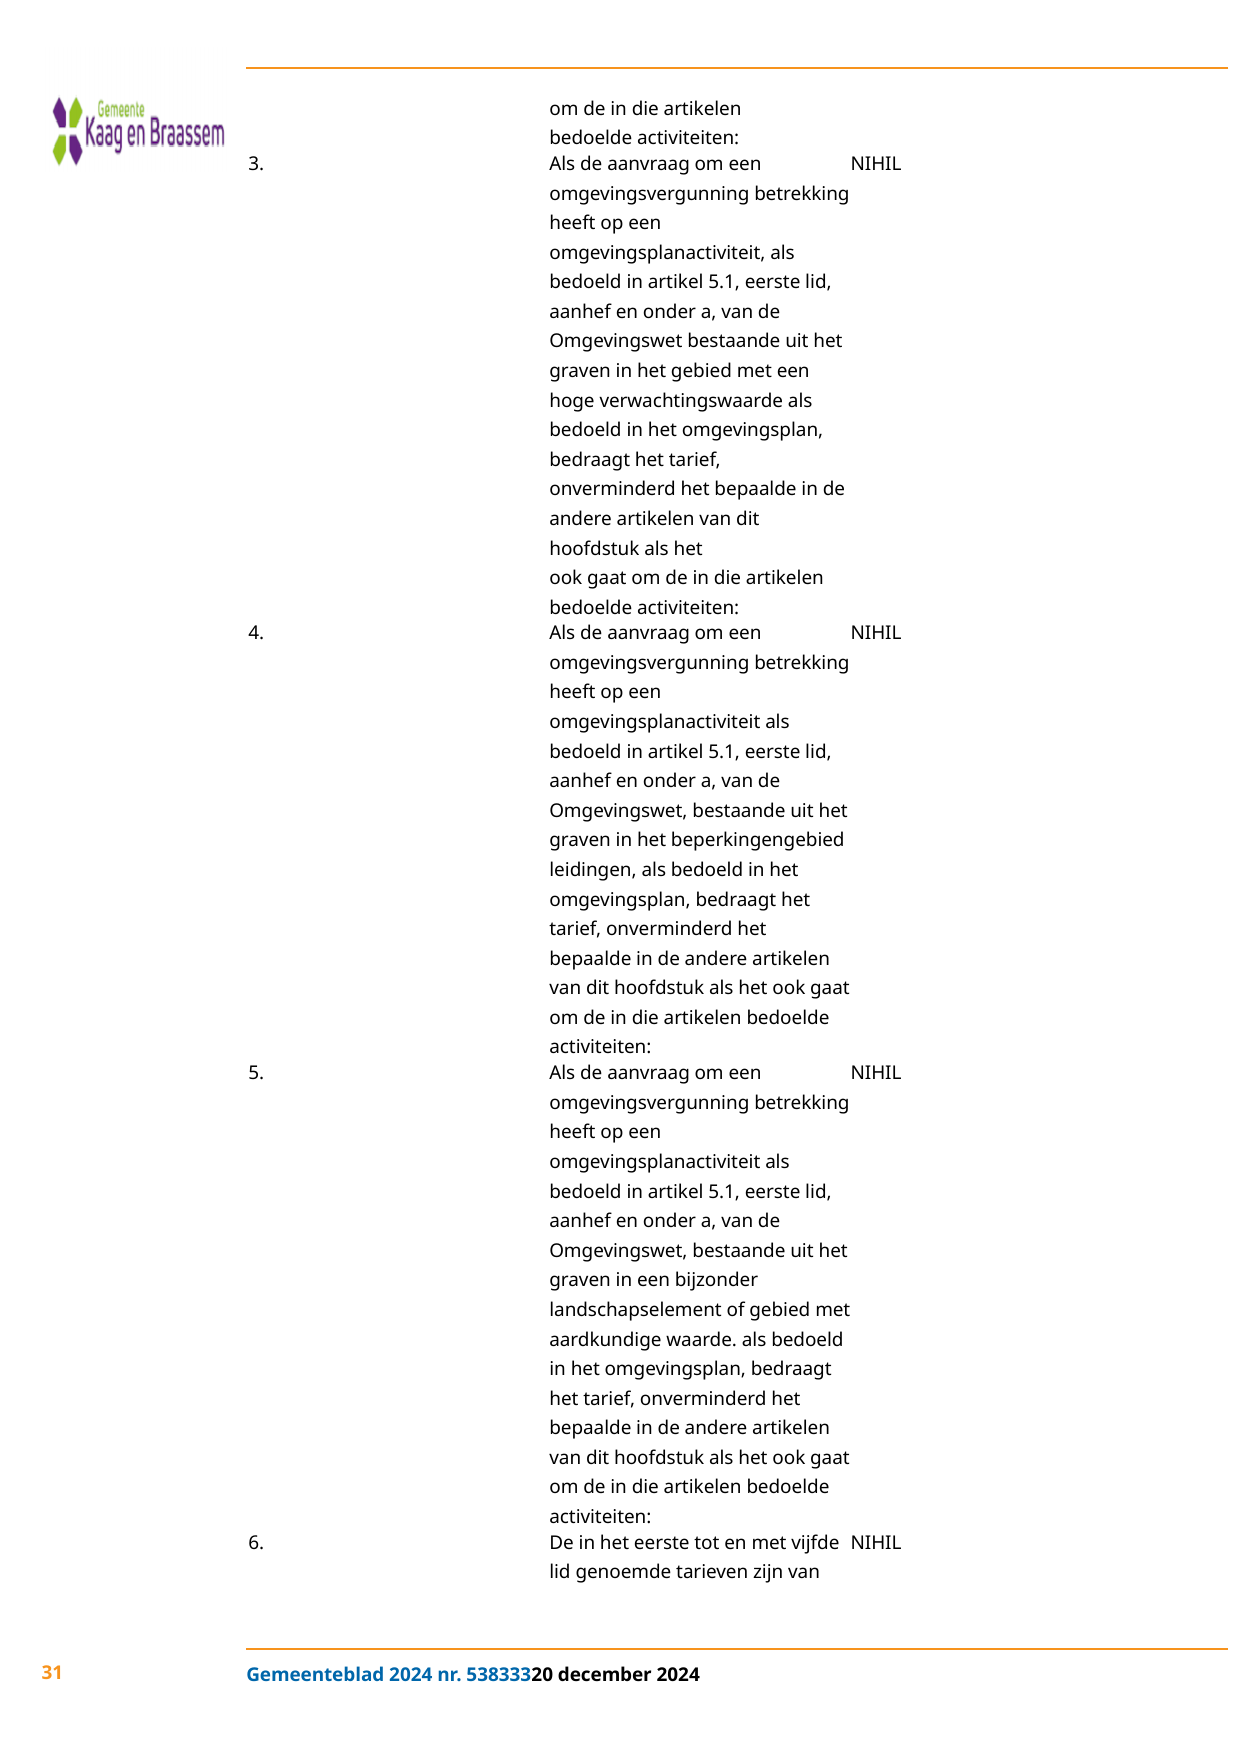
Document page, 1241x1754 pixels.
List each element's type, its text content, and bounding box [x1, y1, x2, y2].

table_cell 3. [248, 150, 549, 619]
table_cell 6. [248, 1529, 549, 1584]
table_cell De in het eerste tot en met vijfde lid genoemde tarieven zijn van [549, 1529, 850, 1584]
table_cell [248, 95, 549, 150]
table_cell Als de aanvraag om een omgevingsvergunning betrekking heeft op een omgevingsplanactiviteit als bedoeld in artikel 5.1, eerste lid, aanhef en onder a, van de Omgevingswet, bestaande uit het graven in het beperkingengebied leidingen, als bedoeld in het omgevingsplan, bedraagt het tarief, onverminderd het bepaalde in de andere artikelen van dit hoofdstuk als het ook gaat om de in die artikelen bedoelde activiteiten: [549, 620, 850, 1059]
table_cell NIHIL [850, 620, 1152, 1059]
table_cell NIHIL [850, 150, 1152, 619]
table_cell [850, 95, 1152, 150]
table_cell Als de aanvraag om een omgevingsvergunning betrekking heeft op een omgevingsplanactiviteit, als bedoeld in artikel 5.1, eerste lid, aanhef en onder a, van de Omgevingswet bestaande uit het graven in het gebied met een hoge verwachtingswaarde als bedoeld in het omgevingsplan, bedraagt het tarief, onverminderd het bepaalde in de andere artikelen van dit hoofdstuk als het ook gaat om de in die artikelen bedoelde activiteiten: [549, 150, 850, 619]
table_cell NIHIL [850, 1529, 1152, 1584]
table_cell 4. [248, 620, 549, 1059]
table_cell NIHIL [850, 1060, 1152, 1529]
table_cell Als de aanvraag om een omgevingsvergunning betrekking heeft op een omgevingsplanactiviteit als bedoeld in artikel 5.1, eerste lid, aanhef en onder a, van de Omgevingswet, bestaande uit het graven in een bijzonder landschapselement of gebied met aardkundige waarde. als bedoeld in het omgevingsplan, bedraagt het tarief, onverminderd het bepaalde in de andere artikelen van dit hoofdstuk als het ook gaat om de in die artikelen bedoelde activiteiten: [549, 1060, 850, 1529]
picture [41, 47, 231, 172]
table_cell 5. [248, 1060, 549, 1529]
table_cell om de in die artikelen bedoelde activiteiten: [549, 95, 850, 150]
